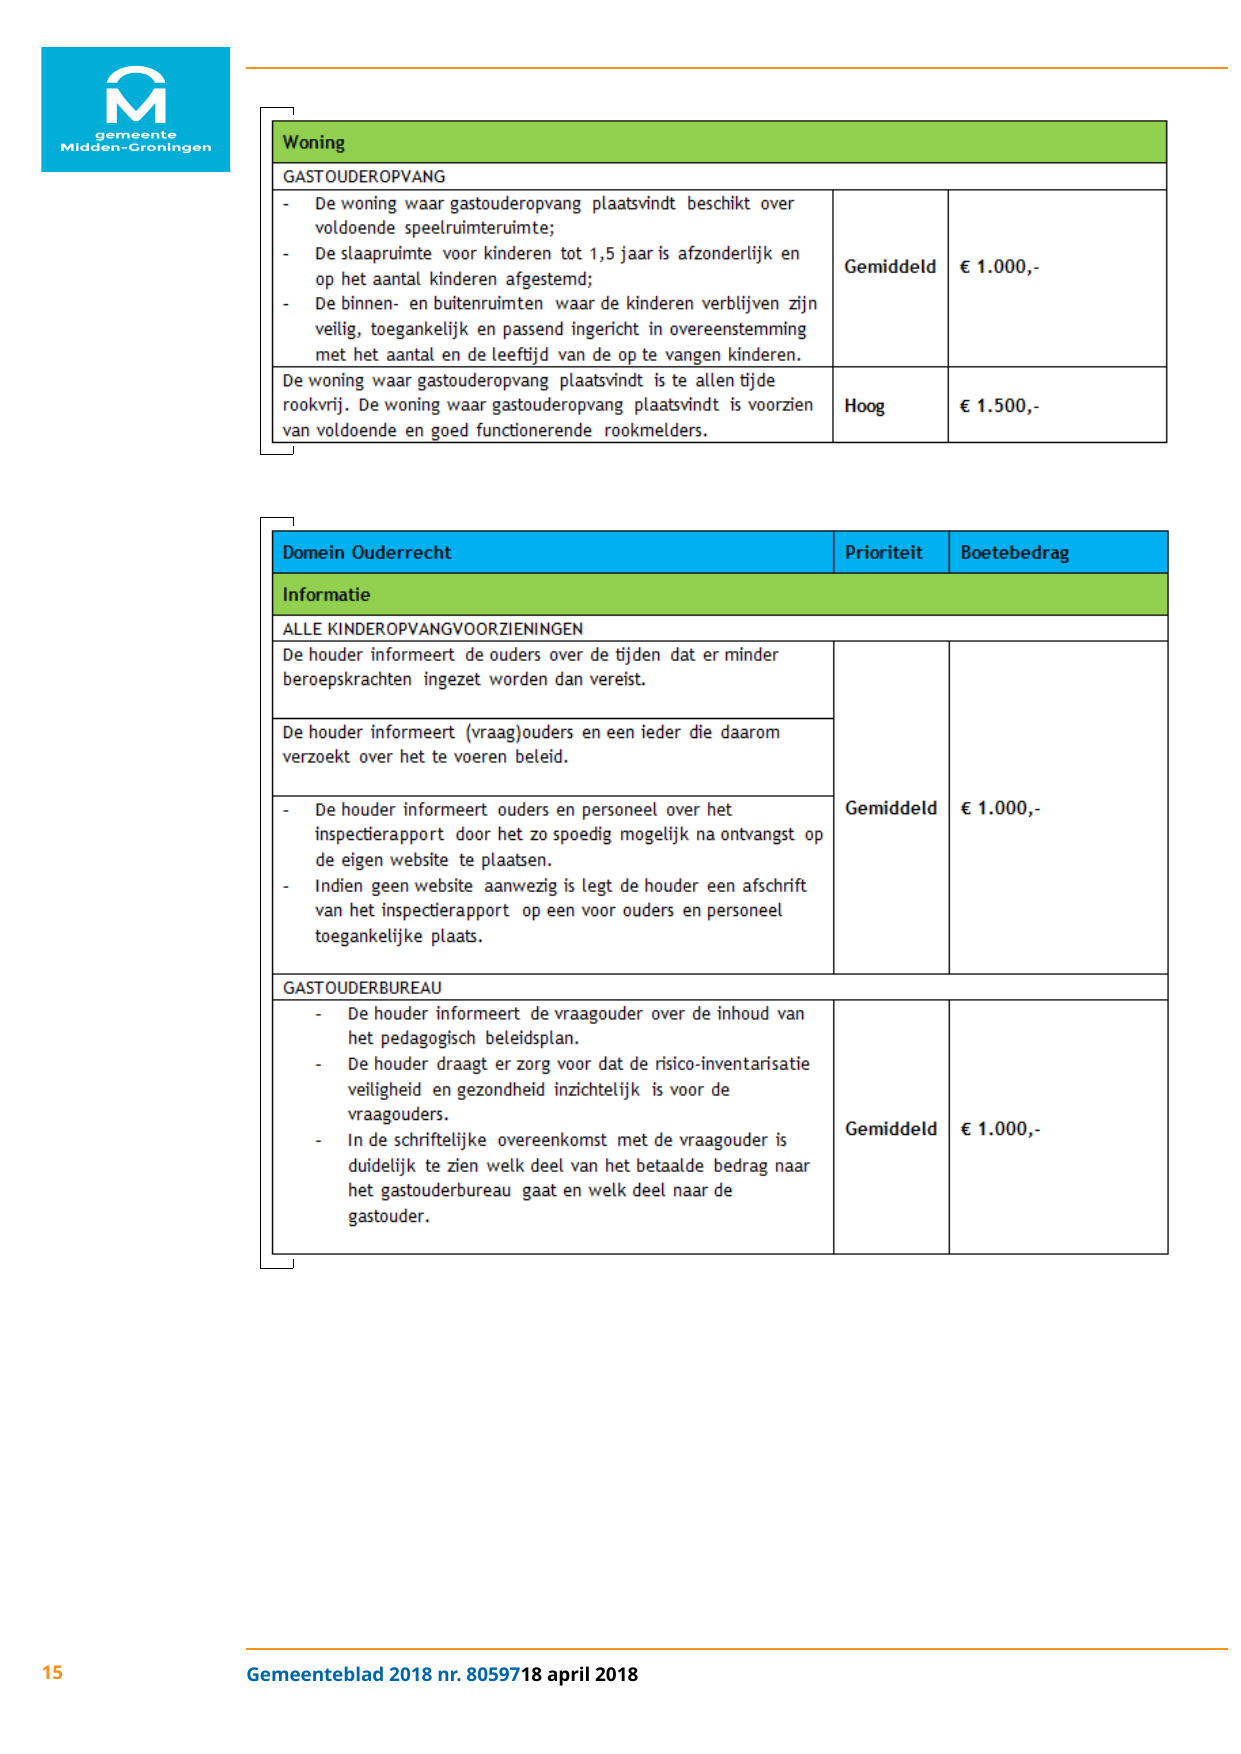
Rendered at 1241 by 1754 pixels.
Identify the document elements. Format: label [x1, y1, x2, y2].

picture [108, 66, 164, 82]
picture [107, 89, 165, 122]
picture [268, 526, 1173, 1259]
picture [184, 146, 190, 153]
picture [268, 115, 1173, 446]
